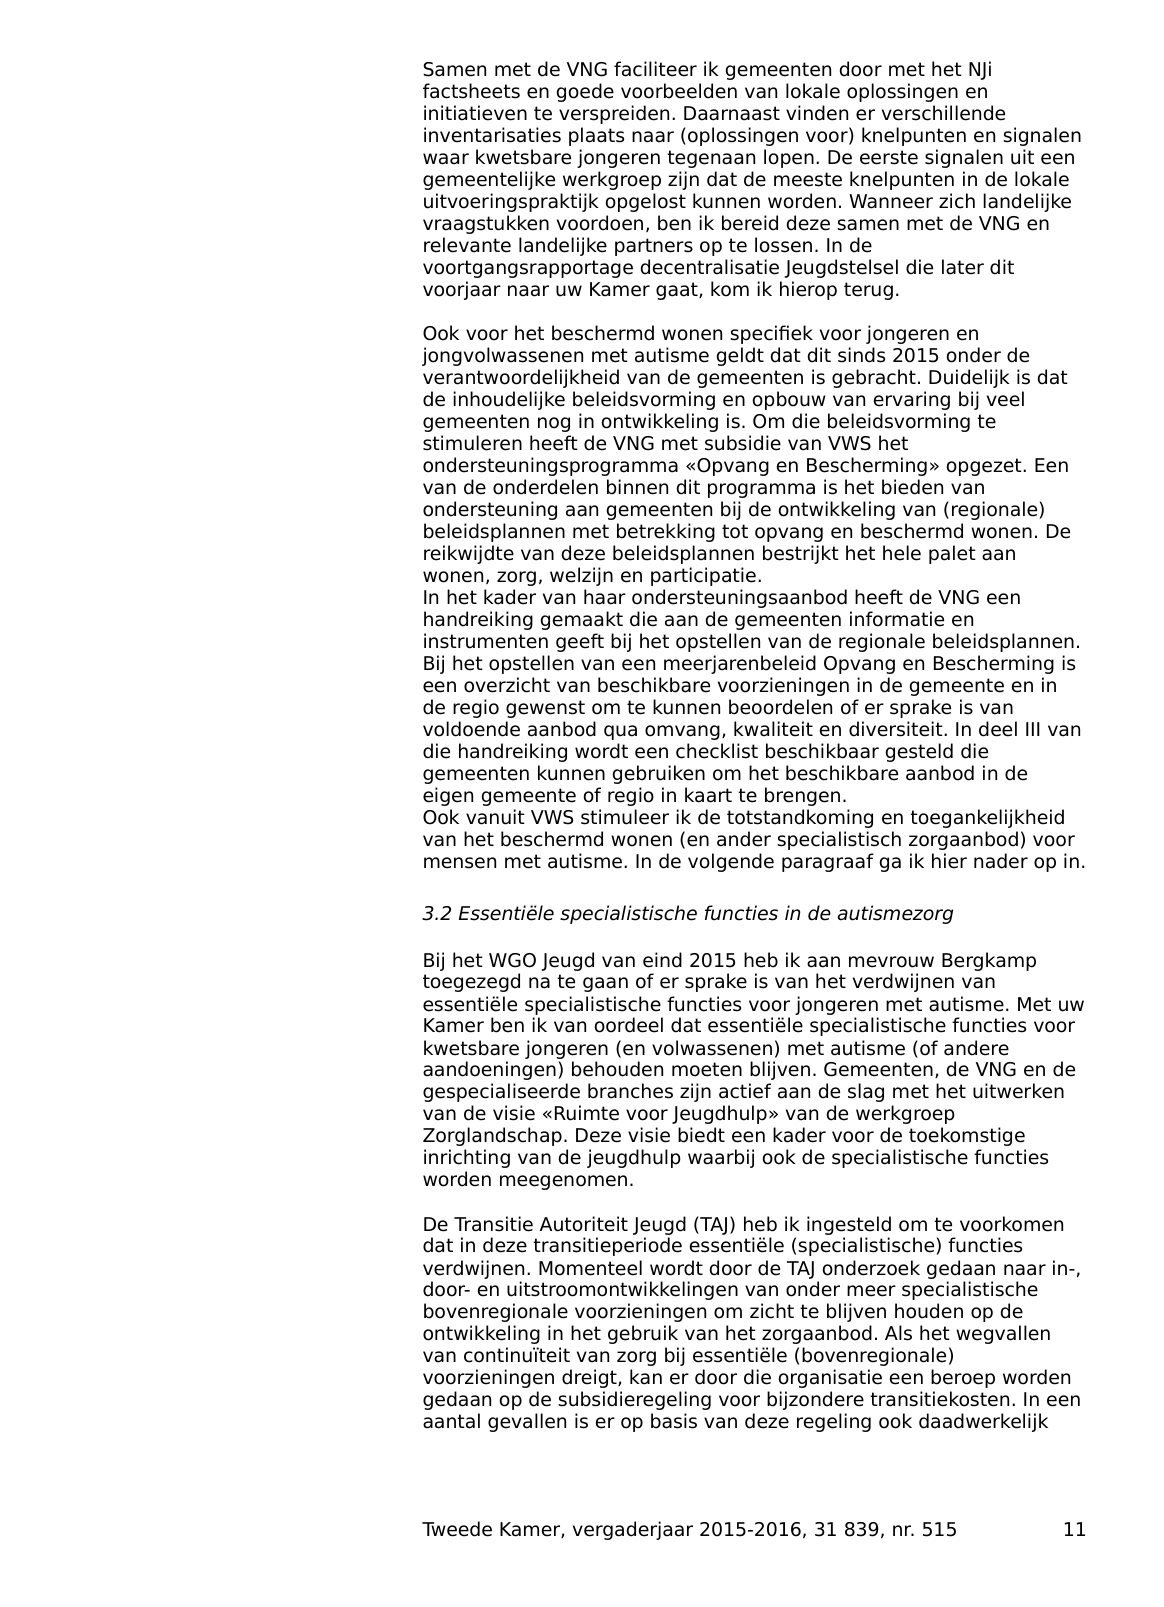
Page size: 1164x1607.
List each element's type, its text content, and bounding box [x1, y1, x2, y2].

text Bij het WGO Jeugd van eind 2015 heb ik aan mevrouw Bergkamp toegezegd na te gaan of er sprake is van het verdwijnen van essentiële specialistische functies voor jongeren met autisme. Met uw Kamer ben ik van oordeel dat essentiële specialistische functies voor kwetsbare jongeren (en volwassenen) met autisme (of andere aandoeningen) behouden moeten blijven. Gemeenten, de VNG en de gespecialiseerde branches zijn actief aan de slag met het uitwerken van de visie «Ruimte voor Jeugdhulp» van de werkgroep Zorglandschap. Deze visie biedt een kader voor de toekomstige inrichting van de jeugdhulp waarbij ook de specialistische functies worden meegenomen. [422, 949, 1087, 1191]
text In het kader van haar ondersteuningsaanbod heeft de VNG een handreiking gemaakt die aan de gemeenten informatie en instrumenten geeft bij het opstellen van de regionale beleidsplannen. Bij het opstellen van een meerjarenbeleid Opvang en Bescherming is een overzicht van beschikbare voorzieningen in de gemeente en in de regio gewenst om te kunnen beoordelen of er sprake is van voldoende aanbod qua omvang, kwaliteit en diversiteit. In deel III van die handreiking wordt een checklist beschikbaar gesteld die gemeenten kunnen gebruiken om het beschikbare aanbod in de eigen gemeente of regio in kaart te brengen. [422, 587, 1087, 807]
text Samen met de VNG faciliteer ik gemeenten door met het NJi factsheets en goede voorbeelden van lokale oplossingen en initiatieven te verspreiden. Daarnaast vinden er verschillende inventarisaties plaats naar (oplossingen voor) knelpunten en signalen waar kwetsbare jongeren tegenaan lopen. De eerste signalen uit een gemeentelijke werkgroep zijn dat de meeste knelpunten in de lokale uitvoeringspraktijk opgelost kunnen worden. Wanneer zich landelijke vraagstukken voordoen, ben ik bereid deze samen met de VNG en relevante landelijke partners op te lossen. In de voortgangsrapportage decentralisatie Jeugdstelsel die later dit voorjaar naar uw Kamer gaat, kom ik hierop terug. [422, 59, 1087, 301]
text Ook voor het beschermd wonen specifiek voor jongeren en jongvolwassenen met autisme geldt dat dit sinds 2015 onder de verantwoordelijkheid van de gemeenten is gebracht. Duidelijk is dat de inhoudelijke beleidsvorming en opbouw van ervaring bij veel gemeenten nog in ontwikkeling is. Om die beleidsvorming te stimuleren heeft de VNG met subsidie van VWS het ondersteuningsprogramma «Opvang en Bescherming» opgezet. Een van de onderdelen binnen dit programma is het bieden van ondersteuning aan gemeenten bij de ontwikkeling van (regionale) beleidsplannen met betrekking tot opvang en beschermd wonen. De reikwijdte van deze beleidsplannen bestrijkt het hele palet aan wonen, zorg, welzijn en participatie. [422, 323, 1087, 587]
subtitle 3.2 Essentiële specialistische functies in de autismezorg [422, 902, 1087, 924]
text De Transitie Autoriteit Jeugd (TAJ) heb ik ingesteld om te voorkomen dat in deze transitieperiode essentiële (specialistische) functies verdwijnen. Momenteel wordt door de TAJ onderzoek gedaan naar in-, door- en uitstroomontwikkelingen van onder meer specialistische bovenregionale voorzieningen om zicht te blijven houden op de ontwikkeling in het gebruik van het zorgaanbod. Als het wegvallen van continuïteit van zorg bij essentiële (bovenregionale) voorzieningen dreigt, kan er door die organisatie een beroep worden gedaan op de subsidieregeling voor bijzondere transitiekosten. In een aantal gevallen is er op basis van deze regeling ook daadwerkelijk [422, 1213, 1087, 1433]
text Ook vanuit VWS stimuleer ik de totstandkoming en toegankelijkheid van het beschermd wonen (en ander specialistisch zorgaanbod) voor mensen met autisme. In de volgende paragraaf ga ik hier nader op in. [422, 807, 1087, 872]
